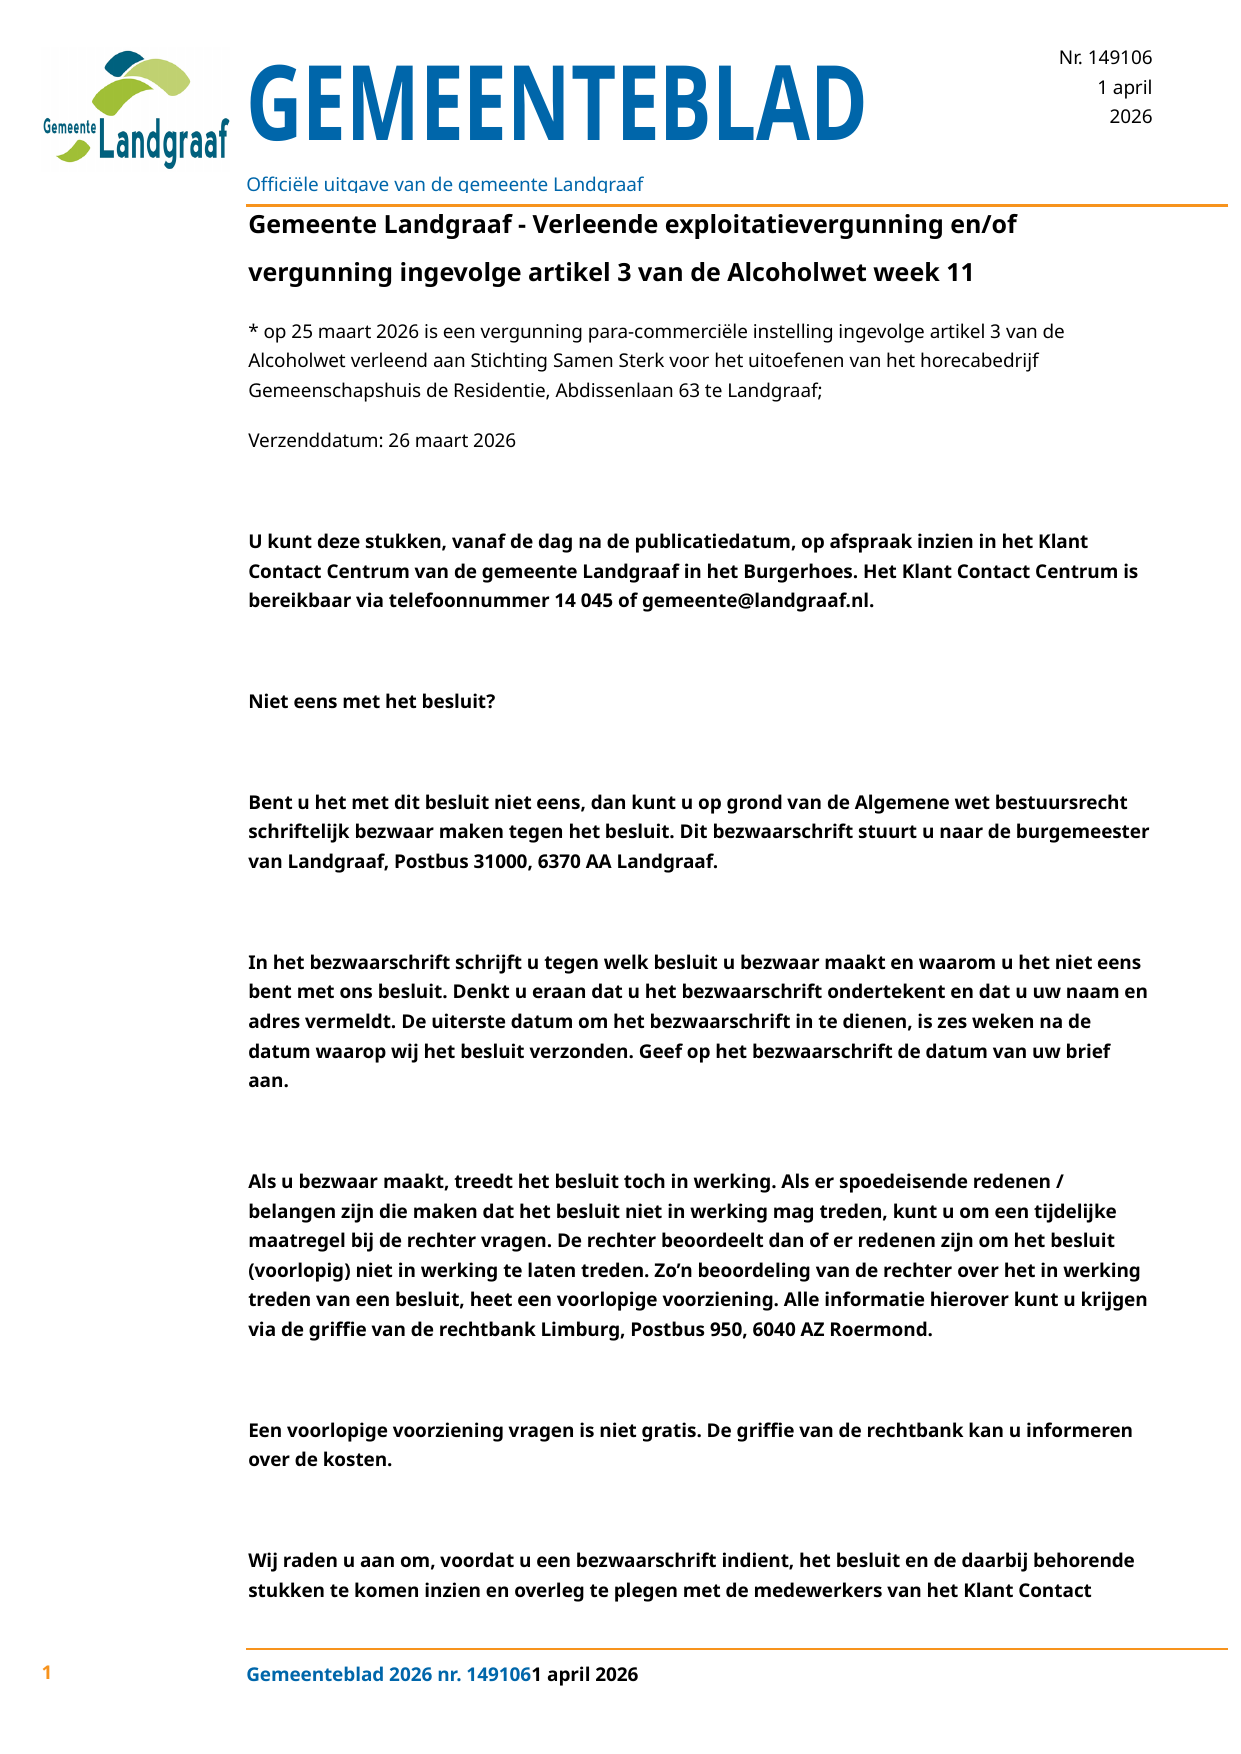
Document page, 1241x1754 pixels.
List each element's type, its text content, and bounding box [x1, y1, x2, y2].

text Verzenddatum: 26 maart 2026 [248, 427, 1152, 453]
text U kunt deze stukken, vanaf de dag na de publicatiedatum, op afspraak inzien in het Klant Contact Centrum van de gemeente Landgraaf in het Burgerhoes. Het Klant Contact Centrum is bereikbaar via telefoonnummer 14 045 of gemeente@landgraaf.nl. [248, 528, 1152, 613]
text Gemeente Landgraaf - Verleende exploitatievergunning en/of vergunning ingevolge artikel 3 van de Alcoholwet week 11 [248, 207, 1152, 288]
picture [41, 47, 231, 172]
text * op 25 maart 2026 is een vergunning para-commerciële instelling ingevolge artikel 3 van de Alcoholwet verleend aan Stichting Samen Sterk voor het uitoefenen van het horecabedrijf Gemeenschapshuis de Residentie, Abdissenlaan 63 te Landgraaf; [248, 318, 1152, 403]
text Als u bezwaar maakt, treedt het besluit toch in werking. Als er spoedeisende redenen / belangen zijn die maken dat het besluit niet in werking mag treden, kunt u om een tijdelijke maatregel bij de rechter vragen. De rechter beoordeelt dan of er redenen zijn om het besluit (voorlopig) niet in werking te laten treden. Zo’n beoordeling van de rechter over het in werking treden van een besluit, heet een voorlopige voorziening. Alle informatie hierover kunt u krijgen via de griffie van de rechtbank Limburg, Postbus 950, 6040 AZ Roermond. [248, 1168, 1152, 1342]
text In het bezwaarschrift schrijft u tegen welk besluit u bezwaar maakt en waarom u het niet eens bent met ons besluit. Denkt u eraan dat u het bezwaarschrift ondertekent en dat u uw naam en adres vermeldt. De uiterste datum om het bezwaarschrift in te dienen, is zes weken na de datum waarop wij het besluit verzonden. Geef op het bezwaarschrift de datum van uw brief aan. [248, 949, 1152, 1093]
text Een voorlopige voorziening vragen is niet gratis. De griffie van de rechtbank kan u informeren over de kosten. [248, 1417, 1152, 1472]
text Niet eens met het besluit? [248, 688, 1152, 714]
text Wij raden u aan om, voordat u een bezwaarschrift indient, het besluit en de daarbij behorende stukken te komen inzien en overleg te plegen met de medewerkers van het Klant Contact [248, 1547, 1152, 1603]
text Bent u het met dit besluit niet eens, dan kunt u op grond van de Algemene wet bestuursrecht schriftelijk bezwaar maken tegen het besluit. Dit bezwaarschrift stuurt u naar de burgemeester van Landgraaf, Postbus 31000, 6370 AA Landgraaf. [248, 789, 1152, 874]
